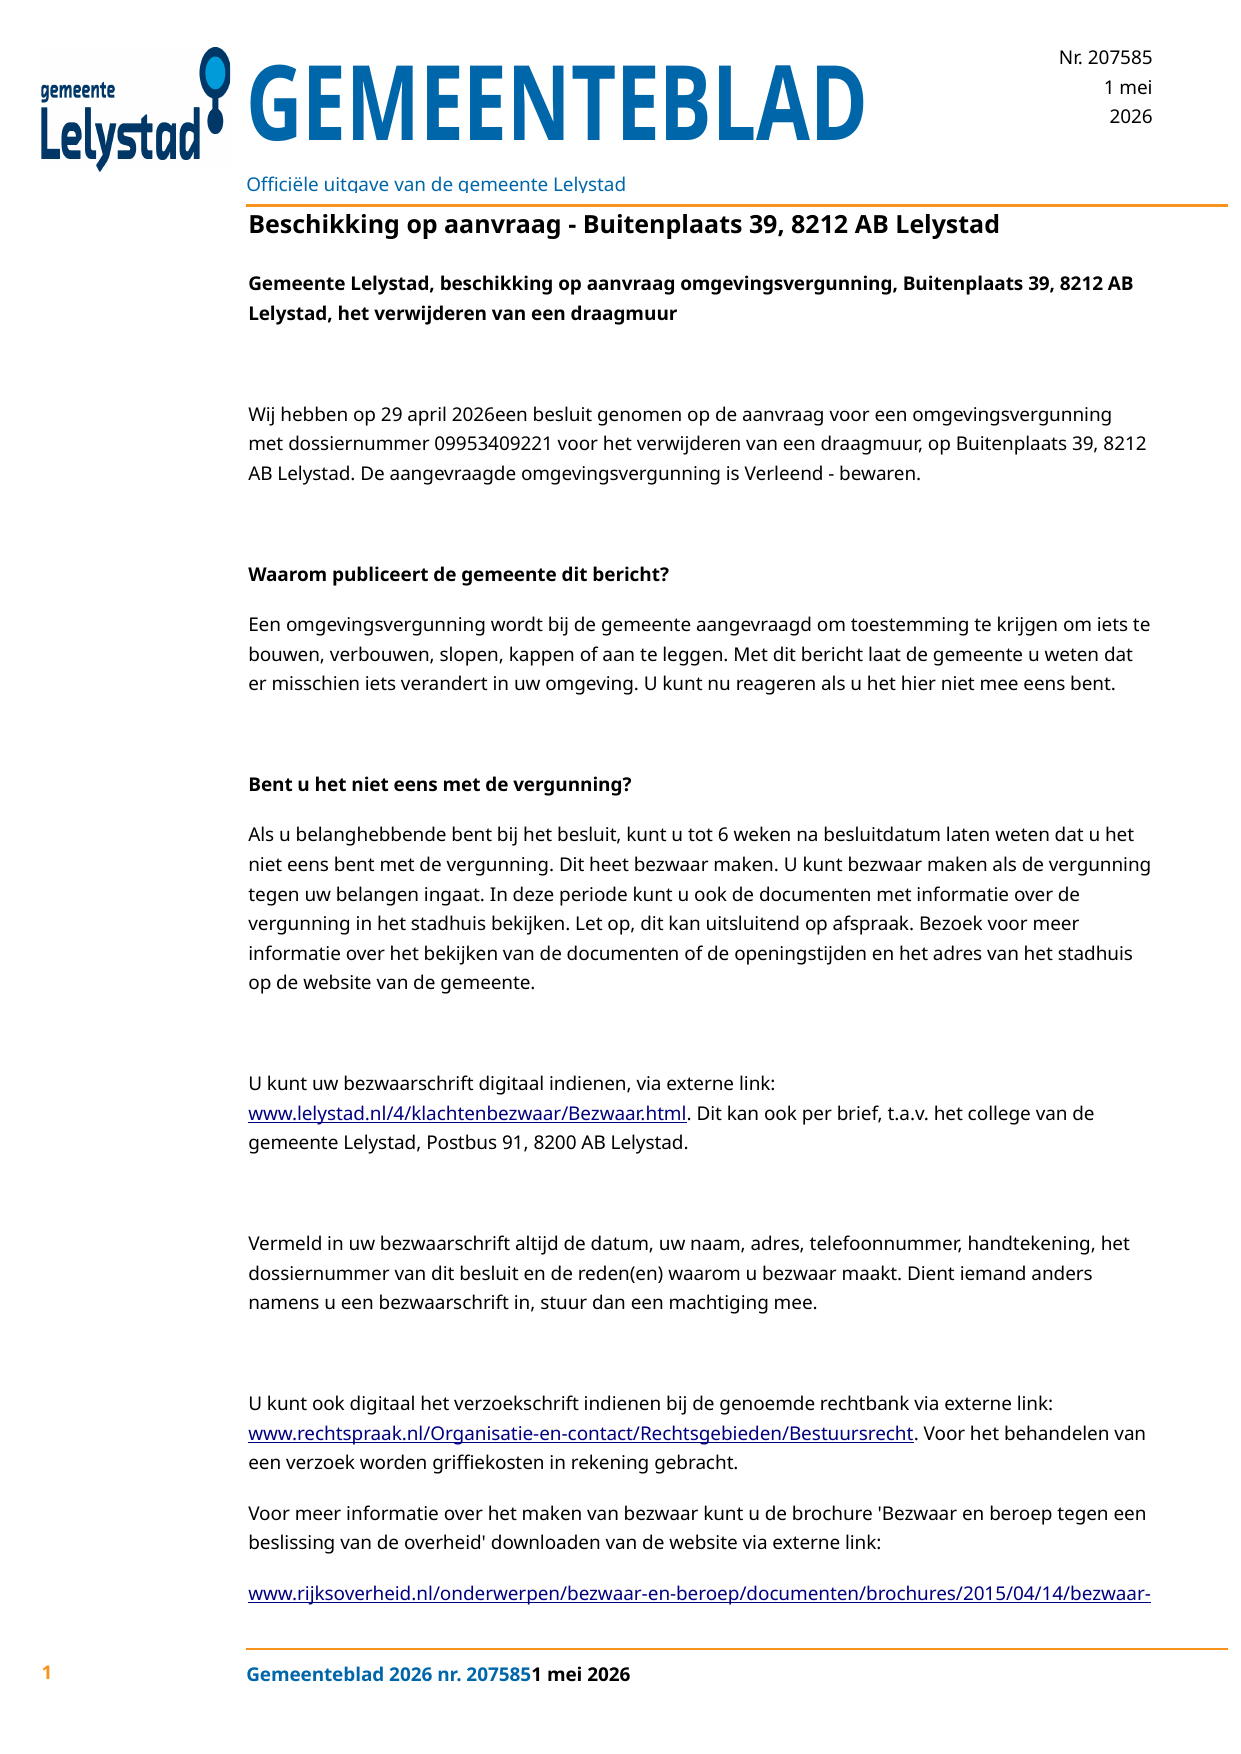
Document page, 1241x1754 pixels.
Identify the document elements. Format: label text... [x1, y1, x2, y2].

text Een omgevingsvergunning wordt bij de gemeente aangevraagd om toestemming te krijgen om iets te bouwen, verbouwen, slopen, kappen of aan te leggen. Met dit bericht laat de gemeente u weten dat er misschien iets verandert in uw omgeving. U kunt nu reageren als u het hier niet mee eens bent. [248, 611, 1152, 696]
text Beschikking op aanvraag - Buitenplaats 39, 8212 AB Lelystad [248, 207, 1152, 241]
text U kunt uw bezwaarschrift digitaal indienen, via externe link: www.lelystad.nl/4/klachtenbezwaar/Bezwaar.html. Dit kan ook per brief, t.a.v. het college van de gemeente Lelystad, Postbus 91, 8200 AB Lelystad. [248, 1070, 1152, 1155]
text Als u belanghebbende bent bij het besluit, kunt u tot 6 weken na besluitdatum laten weten dat u het niet eens bent met de vergunning. Dit heet bezwaar maken. U kunt bezwaar maken als de vergunning tegen uw belangen ingaat. In deze periode kunt u ook de documenten met informatie over de vergunning in het stadhuis bekijken. Let op, dit kan uitsluitend op afspraak. Bezoek voor meer informatie over het bekijken van de documenten of de openingstijden en het adres van het stadhuis op de website van de gemeente. [248, 822, 1152, 995]
text Gemeente Lelystad, beschikking op aanvraag omgevingsvergunning, Buitenplaats 39, 8212 AB Lelystad, het verwijderen van een draagmuur [248, 270, 1152, 326]
text U kunt ook digitaal het verzoekschrift indienen bij de genoemde rechtbank via externe link: www.rechtspraak.nl/Organisatie-en-contact/Rechtsgebieden/Bestuursrecht. Voor het behandelen van een verzoek worden griffiekosten in rekening gebracht. [248, 1390, 1152, 1475]
text Voor meer informatie over het maken van bezwaar kunt u de brochure 'Bezwaar en beroep tegen een beslissing van de overheid' downloaden van de website via externe link: [248, 1500, 1152, 1555]
text Waarom publiceert de gemeente dit bericht? [248, 561, 1152, 586]
text www.rijksoverheid.nl/onderwerpen/bezwaar-en-beroep/documenten/brochures/2015/04/14/bezwaar- [248, 1580, 1152, 1606]
text Wij hebben op 29 april 2026een besluit genomen op de aanvraag voor een omgevingsvergunning met dossiernummer 09953409221 voor het verwijderen van een draagmuur, op Buitenplaats 39, 8212 AB Lelystad. De aangevraagde omgevingsvergunning is Verleend - bewaren. [248, 401, 1152, 486]
text Vermeld in uw bezwaarschrift altijd de datum, uw naam, adres, telefoonnummer, handtekening, het dossiernummer van dit besluit en de reden(en) waarom u bezwaar maakt. Dient iemand anders namens u een bezwaarschrift in, stuur dan een machtiging mee. [248, 1230, 1152, 1315]
text Bent u het niet eens met de vergunning? [248, 771, 1152, 797]
picture [41, 47, 231, 172]
